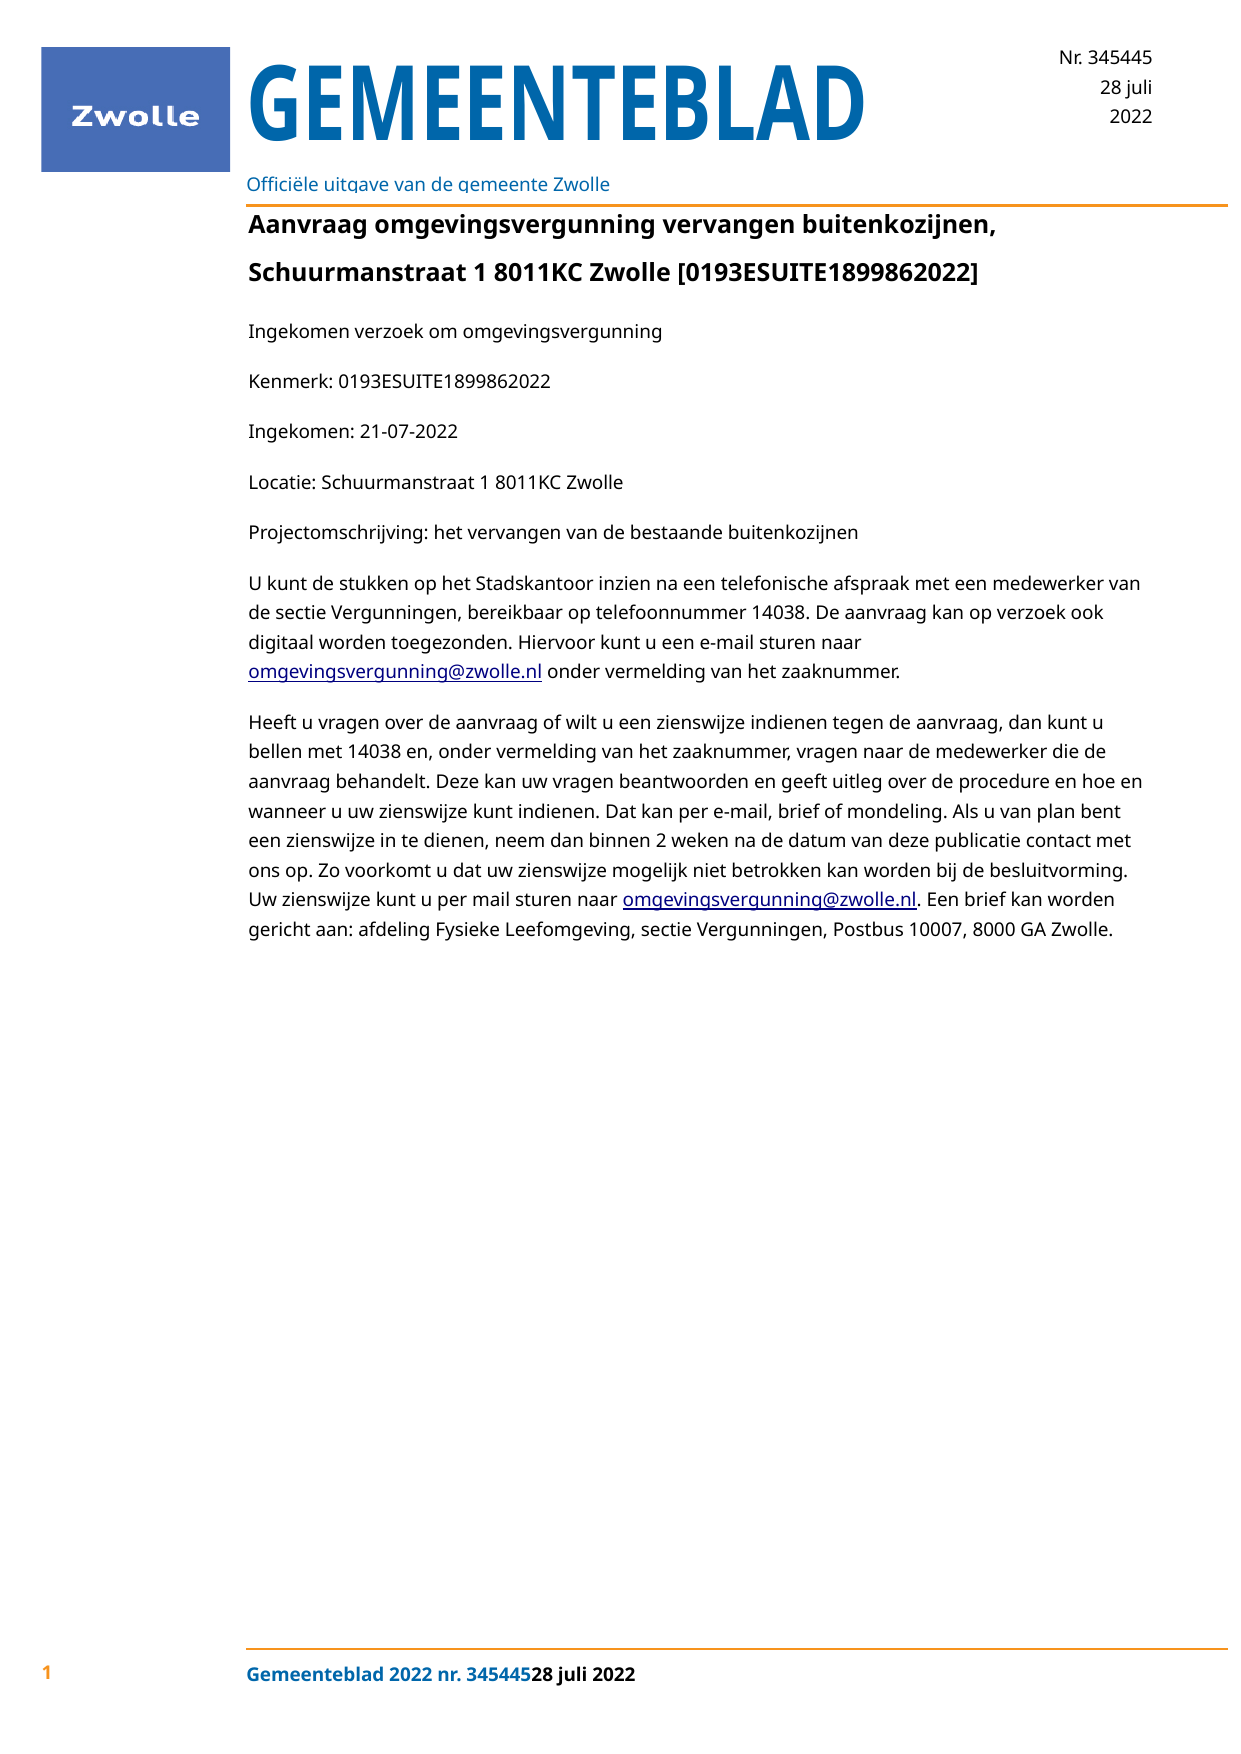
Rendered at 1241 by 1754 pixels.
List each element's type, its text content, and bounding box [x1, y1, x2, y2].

text Ingekomen: 21-07-2022 [248, 419, 1152, 444]
text Locatie: Schuurmanstraat 1 8011KC Zwolle [248, 469, 1152, 495]
picture [41, 47, 231, 172]
text U kunt de stukken op het Stadskantoor inzien na een telefonische afspraak met een medewerker van de sectie Vergunningen, bereikbaar op telefoonnummer 14038. De aanvraag kan op verzoek ook digitaal worden toegezonden. Hiervoor kunt u een e-mail sturen naar omgevingsvergunning@zwolle.nl onder vermelding van het zaaknummer. [248, 570, 1152, 684]
text Kenmerk: 0193ESUITE1899862022 [248, 368, 1152, 394]
text Projectomschrijving: het vervangen van de bestaande buitenkozijnen [248, 519, 1152, 545]
text Ingekomen verzoek om omgevingsvergunning [248, 318, 1152, 344]
text Heeft u vragen over de aanvraag of wilt u een zienswijze indienen tegen de aanvraag, dan kunt u bellen met 14038 en, onder vermelding van het zaaknummer, vragen naar de medewerker die de aanvraag behandelt. Deze kan uw vragen beantwoorden en geeft uitleg over de procedure en hoe en wanneer u uw zienswijze kunt indienen. Dat kan per e-mail, brief of mondeling. Als u van plan bent een zienswijze in te dienen, neem dan binnen 2 weken na de datum van deze publicatie contact met ons op. Zo voorkomt u dat uw zienswijze mogelijk niet betrokken kan worden bij de besluitvorming. Uw zienswijze kunt u per mail sturen naar omgevingsvergunning@zwolle.nl. Een brief kan worden gericht aan: afdeling Fysieke Leefomgeving, sectie Vergunningen, Postbus 10007, 8000 GA Zwolle. [248, 709, 1152, 942]
text Aanvraag omgevingsvergunning vervangen buitenkozijnen, Schuurmanstraat 1 8011KC Zwolle [0193ESUITE1899862022] [248, 207, 1152, 288]
